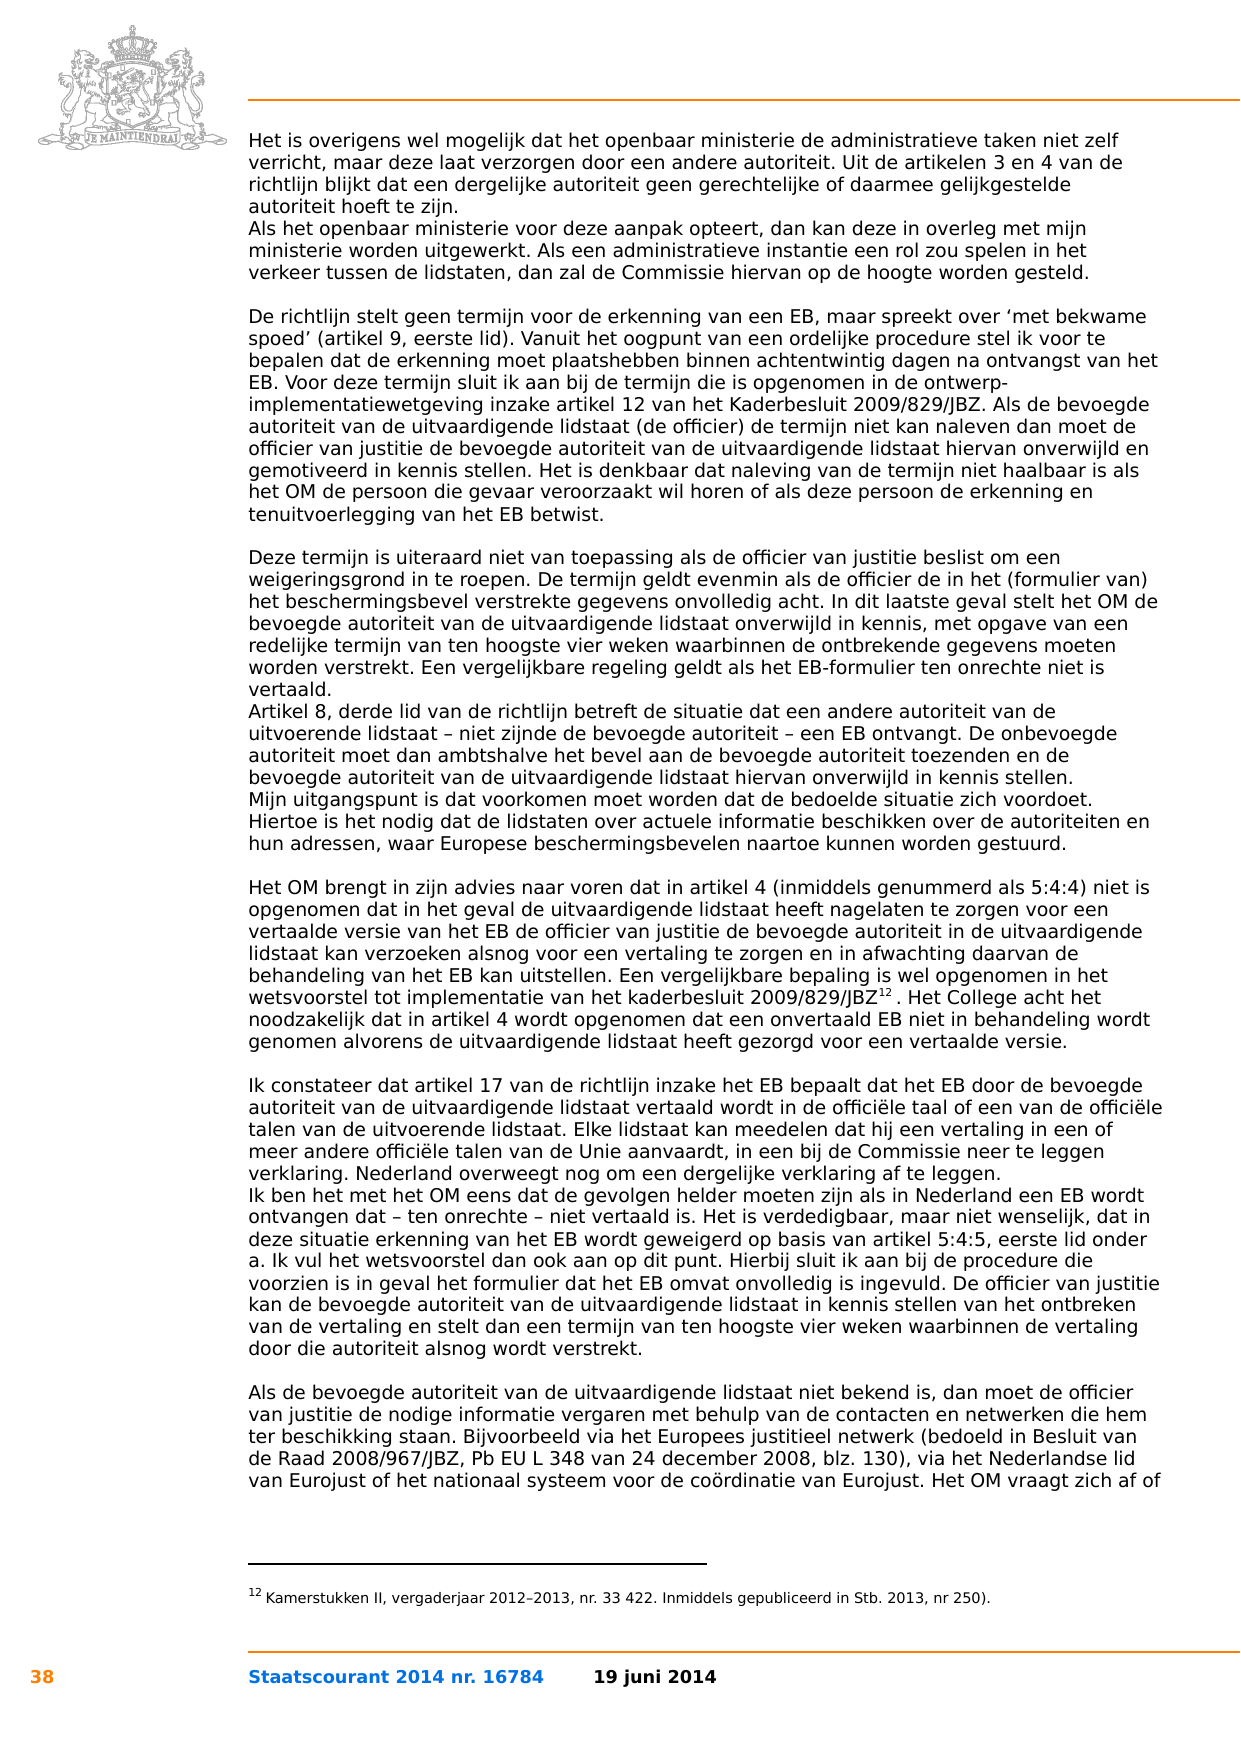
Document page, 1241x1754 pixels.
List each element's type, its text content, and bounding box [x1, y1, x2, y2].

text Het is overigens wel mogelijk dat het openbaar ministerie de administratieve taken niet zelf verricht, maar deze laat verzorgen door een andere autoriteit. Uit de artikelen 3 en 4 van de richtlijn blijkt dat een dergelijke autoriteit geen gerechtelijke of daarmee gelijkgestelde autoriteit hoeft te zijn. [248, 130, 1163, 218]
text Als de bevoegde autoriteit van de uitvaardigende lidstaat niet bekend is, dan moet de officier van justitie de nodige informatie vergaren met behulp van de contacten en netwerken die hem ter beschikking staan. Bijvoorbeeld via het Europees justitieel netwerk (bedoeld in Besluit van de Raad 2008/967/JBZ, Pb EU L 348 van 24 december 2008, blz. 130), via het Nederlandse lid van Eurojust of het nationaal systeem voor de coördinatie van Eurojust. Het OM vraagt zich af of [248, 1382, 1163, 1492]
text Kamerstukken II, vergaderjaar 2012–2013, nr. 33 422. Inmiddels gepubliceerd in Stb. 2013, nr 250). [248, 1586, 1163, 1608]
text Ik constateer dat artikel 17 van de richtlijn inzake het EB bepaalt dat het EB door de bevoegde autoriteit van de uitvaardigende lidstaat vertaald wordt in de officiële taal of een van de officiële talen van de uitvoerende lidstaat. Elke lidstaat kan meedelen dat hij een vertaling in een of meer andere officiële talen van de Unie aanvaardt, in een bij de Commissie neer te leggen verklaring. Nederland overweegt nog om een dergelijke verklaring af te leggen. [248, 1074, 1163, 1184]
text Deze termijn is uiteraard niet van toepassing als de officier van justitie beslist om een weigeringsgrond in te roepen. De termijn geldt evenmin als de officier de in het (formulier van) het beschermingsbevel verstrekte gegevens onvolledig acht. In dit laatste geval stelt het OM de bevoegde autoriteit van de uitvaardigende lidstaat onverwijld in kennis, met opgave van een redelijke termijn van ten hoogste vier weken waarbinnen de ontbrekende gegevens moeten worden verstrekt. Een vergelijkbare regeling geldt als het EB-formulier ten onrechte niet is vertaald. [248, 547, 1163, 701]
text De richtlijn stelt geen termijn voor de erkenning van een EB, maar spreekt over ‘met bekwame spoed’ (artikel 9, eerste lid). Vanuit het oogpunt van een ordelijke procedure stel ik voor te bepalen dat de erkenning moet plaatshebben binnen achtentwintig dagen na ontvangst van het EB. Voor deze termijn sluit ik aan bij de termijn die is opgenomen in de ontwerp-implementatiewetgeving inzake artikel 12 van het Kaderbesluit 2009/829/JBZ. Als de bevoegde autoriteit van de uitvaardigende lidstaat (de officier) de termijn niet kan naleven dan moet de officier van justitie de bevoegde autoriteit van de uitvaardigende lidstaat hiervan onverwijld en gemotiveerd in kennis stellen. Het is denkbaar dat naleving van de termijn niet haalbaar is als het OM de persoon die gevaar veroorzaakt wil horen of als deze persoon de erkenning en tenuitvoerlegging van het EB betwist. [248, 306, 1163, 525]
text Mijn uitgangspunt is dat voorkomen moet worden dat de bedoelde situatie zich voordoet. Hiertoe is het nodig dat de lidstaten over actuele informatie beschikken over de autoriteiten en hun adressen, waar Europese beschermingsbevelen naartoe kunnen worden gestuurd. [248, 789, 1163, 855]
text Als het openbaar ministerie voor deze aanpak opteert, dan kan deze in overleg met mijn ministerie worden uitgewerkt. Als een administratieve instantie een rol zou spelen in het verkeer tussen de lidstaten, dan zal de Commissie hiervan op de hoogte worden gesteld. [248, 218, 1163, 284]
picture [38, 25, 227, 150]
text Ik ben het met het OM eens dat de gevolgen helder moeten zijn als in Nederland een EB wordt ontvangen dat – ten onrechte – niet vertaald is. Het is verdedigbaar, maar niet wenselijk, dat in deze situatie erkenning van het EB wordt geweigerd op basis van artikel 5:4:5, eerste lid onder a. Ik vul het wetsvoorstel dan ook aan op dit punt. Hierbij sluit ik aan bij de procedure die voorzien is in geval het formulier dat het EB omvat onvolledig is ingevuld. De officier van justitie kan de bevoegde autoriteit van de uitvaardigende lidstaat in kennis stellen van het ontbreken van de vertaling en stelt dan een termijn van ten hoogste vier weken waarbinnen de vertaling door die autoriteit alsnog wordt verstrekt. [248, 1184, 1163, 1360]
text Artikel 8, derde lid van de richtlijn betreft de situatie dat een andere autoriteit van de uitvoerende lidstaat – niet zijnde de bevoegde autoriteit – een EB ontvangt. De onbevoegde autoriteit moet dan ambtshalve het bevel aan de bevoegde autoriteit toezenden en de bevoegde autoriteit van de uitvaardigende lidstaat hiervan onverwijld in kennis stellen. [248, 701, 1163, 789]
text Het OM brengt in zijn advies naar voren dat in artikel 4 (inmiddels genummerd als 5:4:4) niet is opgenomen dat in het geval de uitvaardigende lidstaat heeft nagelaten te zorgen voor een vertaalde versie van het EB de officier van justitie de bevoegde autoriteit in de uitvaardigende lidstaat kan verzoeken alsnog voor een vertaling te zorgen en in afwachting daarvan de behandeling van het EB kan uitstellen. Een vergelijkbare bepaling is wel opgenomen in het wetsvoorstel tot implementatie van het kaderbesluit 2009/829/JBZ. Het College acht het noodzakelijk dat in artikel 4 wordt opgenomen dat een onvertaald EB niet in behandeling wordt genomen alvorens de uitvaardigende lidstaat heeft gezorgd voor een vertaalde versie. [248, 877, 1163, 1053]
